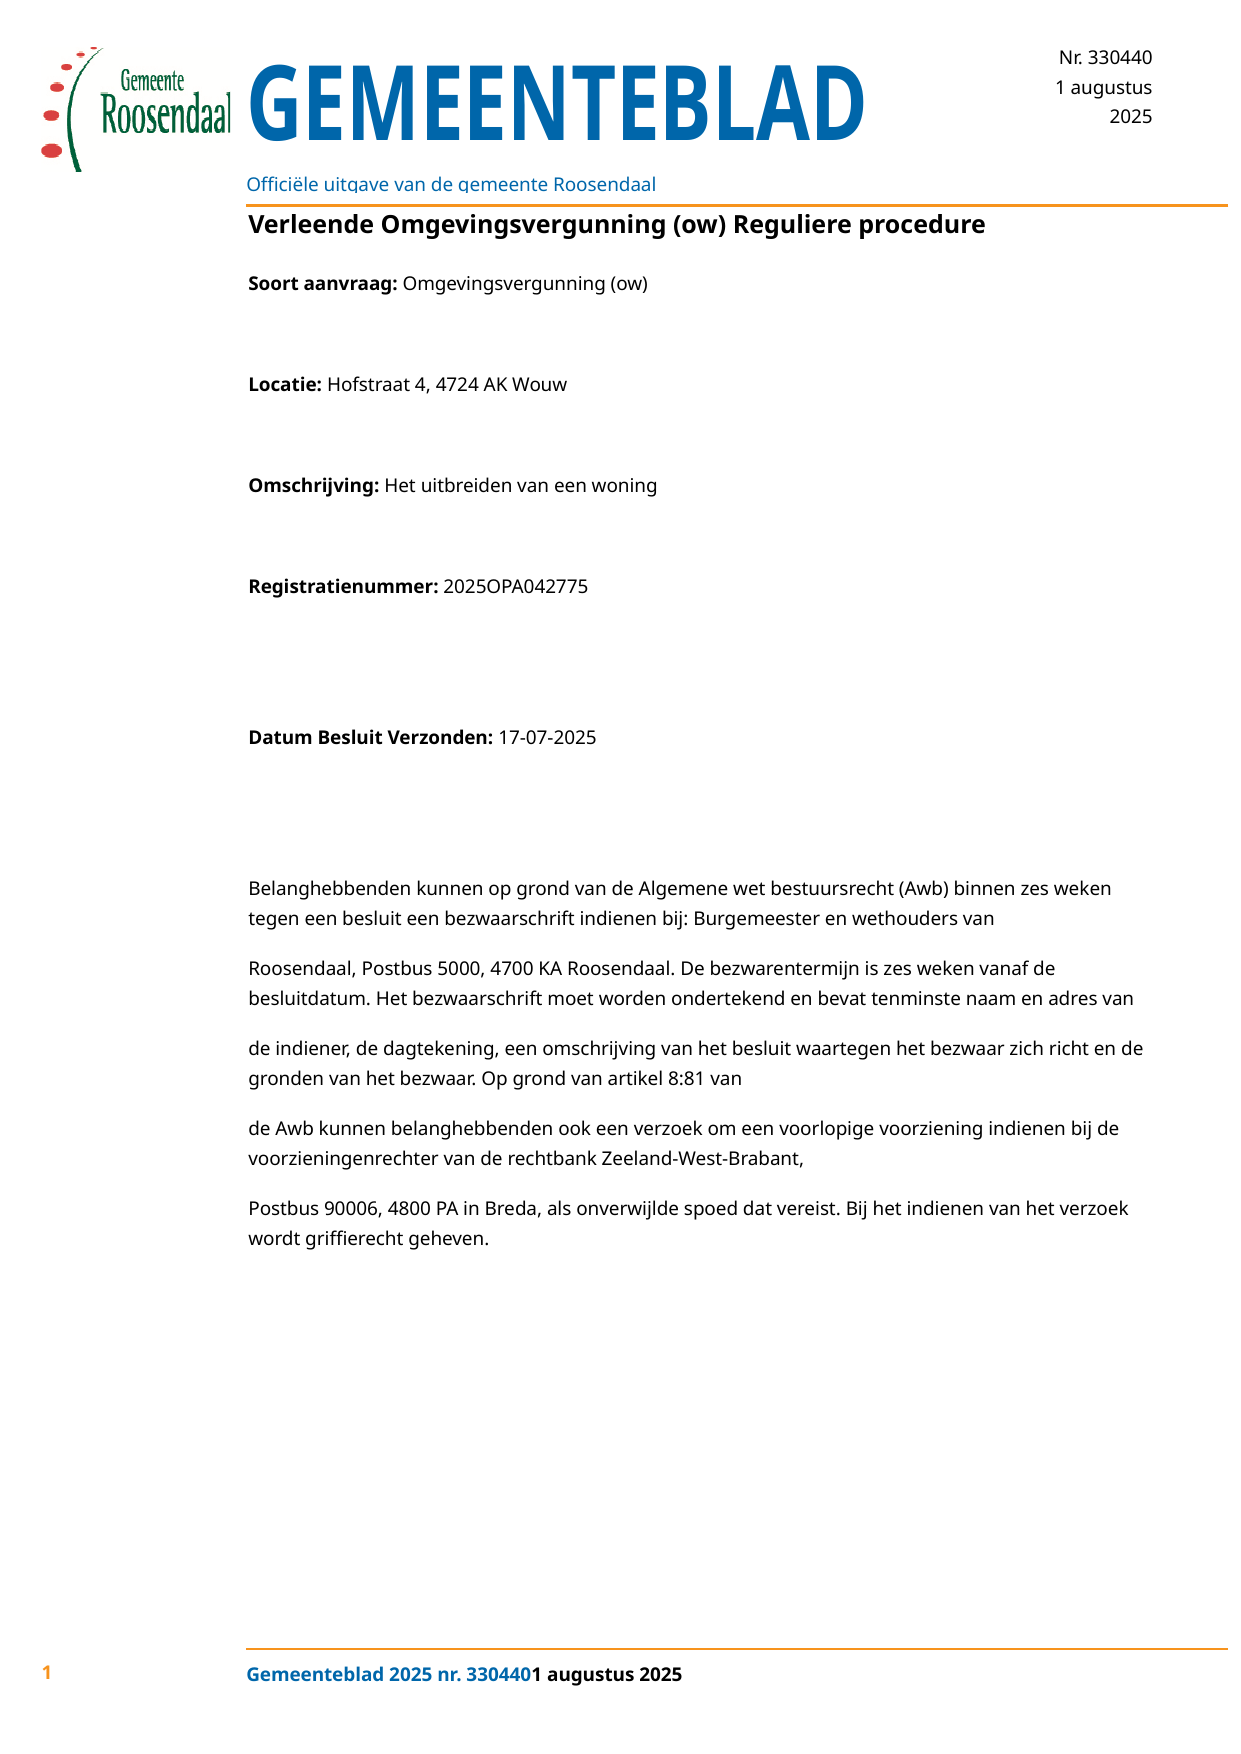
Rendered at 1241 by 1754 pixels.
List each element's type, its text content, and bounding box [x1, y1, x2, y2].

text Verleende Omgevingsvergunning (ow) Reguliere procedure [248, 207, 1152, 241]
text Registratienummer: 2025OPA042775 [248, 573, 1152, 598]
picture [41, 47, 231, 172]
text Locatie: Hofstraat 4, 4724 AK Wouw [248, 371, 1152, 397]
text Datum Besluit Verzonden: 17-07-2025 [248, 724, 1152, 750]
text Belanghebbenden kunnen op grond van de Algemene wet bestuursrecht (Awb) binnen zes weken tegen een besluit een bezwaarschrift indienen bij: Burgemeester en wethouders van [248, 875, 1152, 931]
text de Awb kunnen belanghebbenden ook een verzoek om een voorlopige voorziening indienen bij de voorzieningenrechter van de rechtbank Zeeland-West-Brabant, [248, 1115, 1152, 1171]
text Postbus 90006, 4800 PA in Breda, als onverwijlde spoed dat vereist. Bij het indienen van het verzoek wordt griffierecht geheven. [248, 1195, 1152, 1251]
text Soort aanvraag: Omgevingsvergunning (ow) [248, 270, 1152, 296]
text Omschrijving: Het uitbreiden van een woning [248, 472, 1152, 498]
text de indiener, de dagtekening, een omschrijving van het besluit waartegen het bezwaar zich richt en de gronden van het bezwaar. Op grond van artikel 8:81 van [248, 1035, 1152, 1091]
text Roosendaal, Postbus 5000, 4700 KA Roosendaal. De bezwarentermijn is zes weken vanaf de besluitdatum. Het bezwaarschrift moet worden ondertekend en bevat tenminste naam en adres van [248, 955, 1152, 1011]
